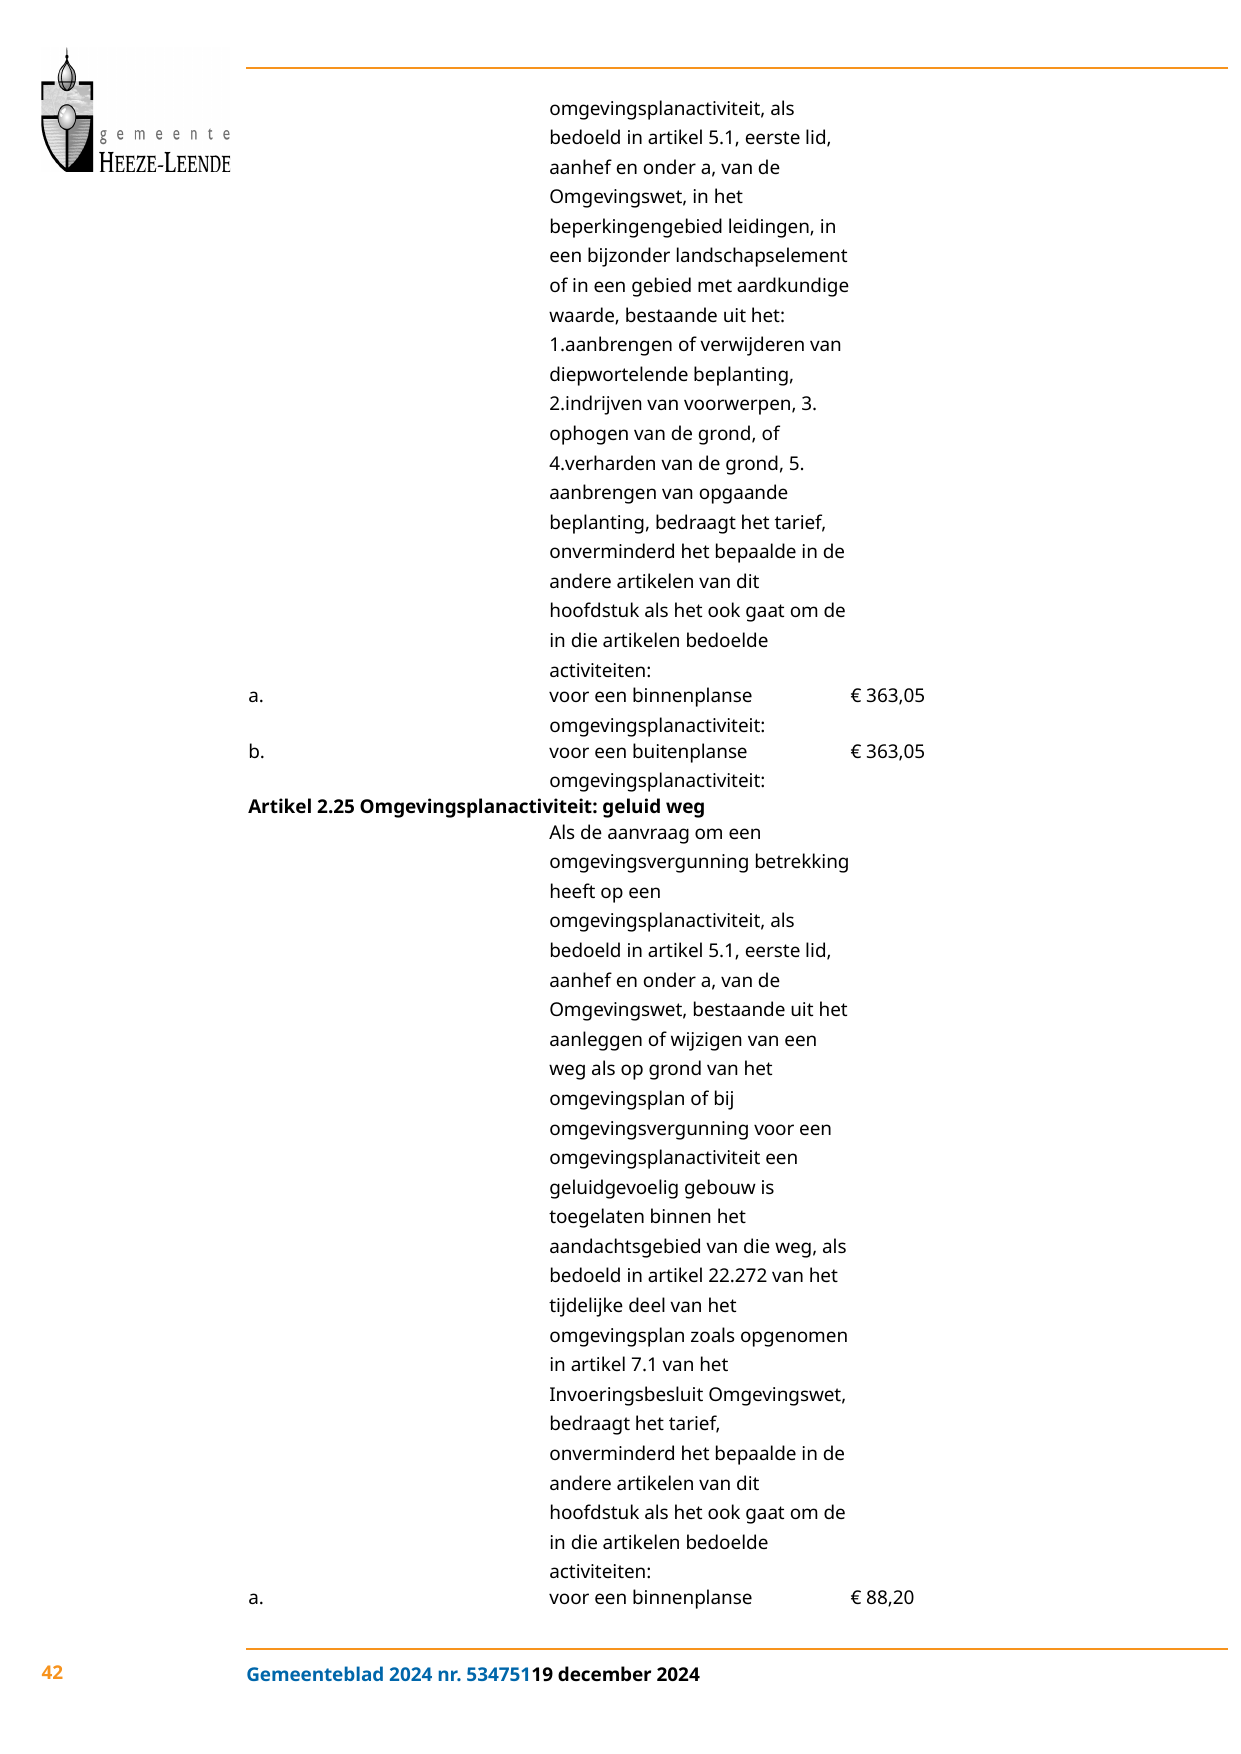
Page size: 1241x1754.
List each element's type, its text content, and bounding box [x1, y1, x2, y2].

table_cell € 88,20 [850, 1584, 1152, 1610]
table_cell [850, 819, 1152, 1584]
table_cell b. [248, 738, 549, 793]
table_cell omgevingsplanactiviteit, als bedoeld in artikel 5.1, eerste lid, aanhef en onder a, van de Omgevingswet, in het beperkingengebied leidingen, in een bijzonder landschapselement of in een gebied met aardkundige waarde, bestaande uit het: 1.aanbrengen of verwijderen van diepwortelende beplanting, 2.indrijven van voorwerpen, 3. ophogen van de grond, of 4.verharden van de grond, 5. aanbrengen van opgaande beplanting, bedraagt het tarief, onverminderd het bepaalde in de andere artikelen van dit hoofdstuk als het ook gaat om de in die artikelen bedoelde activiteiten: [549, 95, 850, 683]
table_cell voor een binnenplanse [549, 1584, 850, 1610]
picture [41, 47, 231, 172]
table_cell a. [248, 1584, 549, 1610]
table_cell [248, 95, 549, 683]
table_cell a. [248, 683, 549, 738]
table_cell Als de aanvraag om een omgevingsvergunning betrekking heeft op een omgevingsplanactiviteit, als bedoeld in artikel 5.1, eerste lid, aanhef en onder a, van de Omgevingswet, bestaande uit het aanleggen of wijzigen van een weg als op grond van het omgevingsplan of bij omgevingsvergunning voor een omgevingsplanactiviteit een geluidgevoelig gebouw is toegelaten binnen het aandachtsgebied van die weg, als bedoeld in artikel 22.272 van het tijdelijke deel van het omgevingsplan zoals opgenomen in artikel 7.1 van het Invoeringsbesluit Omgevingswet, bedraagt het tarief, onverminderd het bepaalde in de andere artikelen van dit hoofdstuk als het ook gaat om de in die artikelen bedoelde activiteiten: [549, 819, 850, 1584]
table_cell [248, 819, 549, 1584]
table_cell € 363,05 [850, 683, 1152, 738]
table_cell Artikel 2.25 Omgevingsplanactiviteit: geluid weg [248, 793, 1152, 819]
table_cell voor een binnenplanse omgevingsplanactiviteit: [549, 683, 850, 738]
table_cell € 363,05 [850, 738, 1152, 793]
table_cell voor een buitenplanse omgevingsplanactiviteit: [549, 738, 850, 793]
table_cell [850, 95, 1152, 683]
